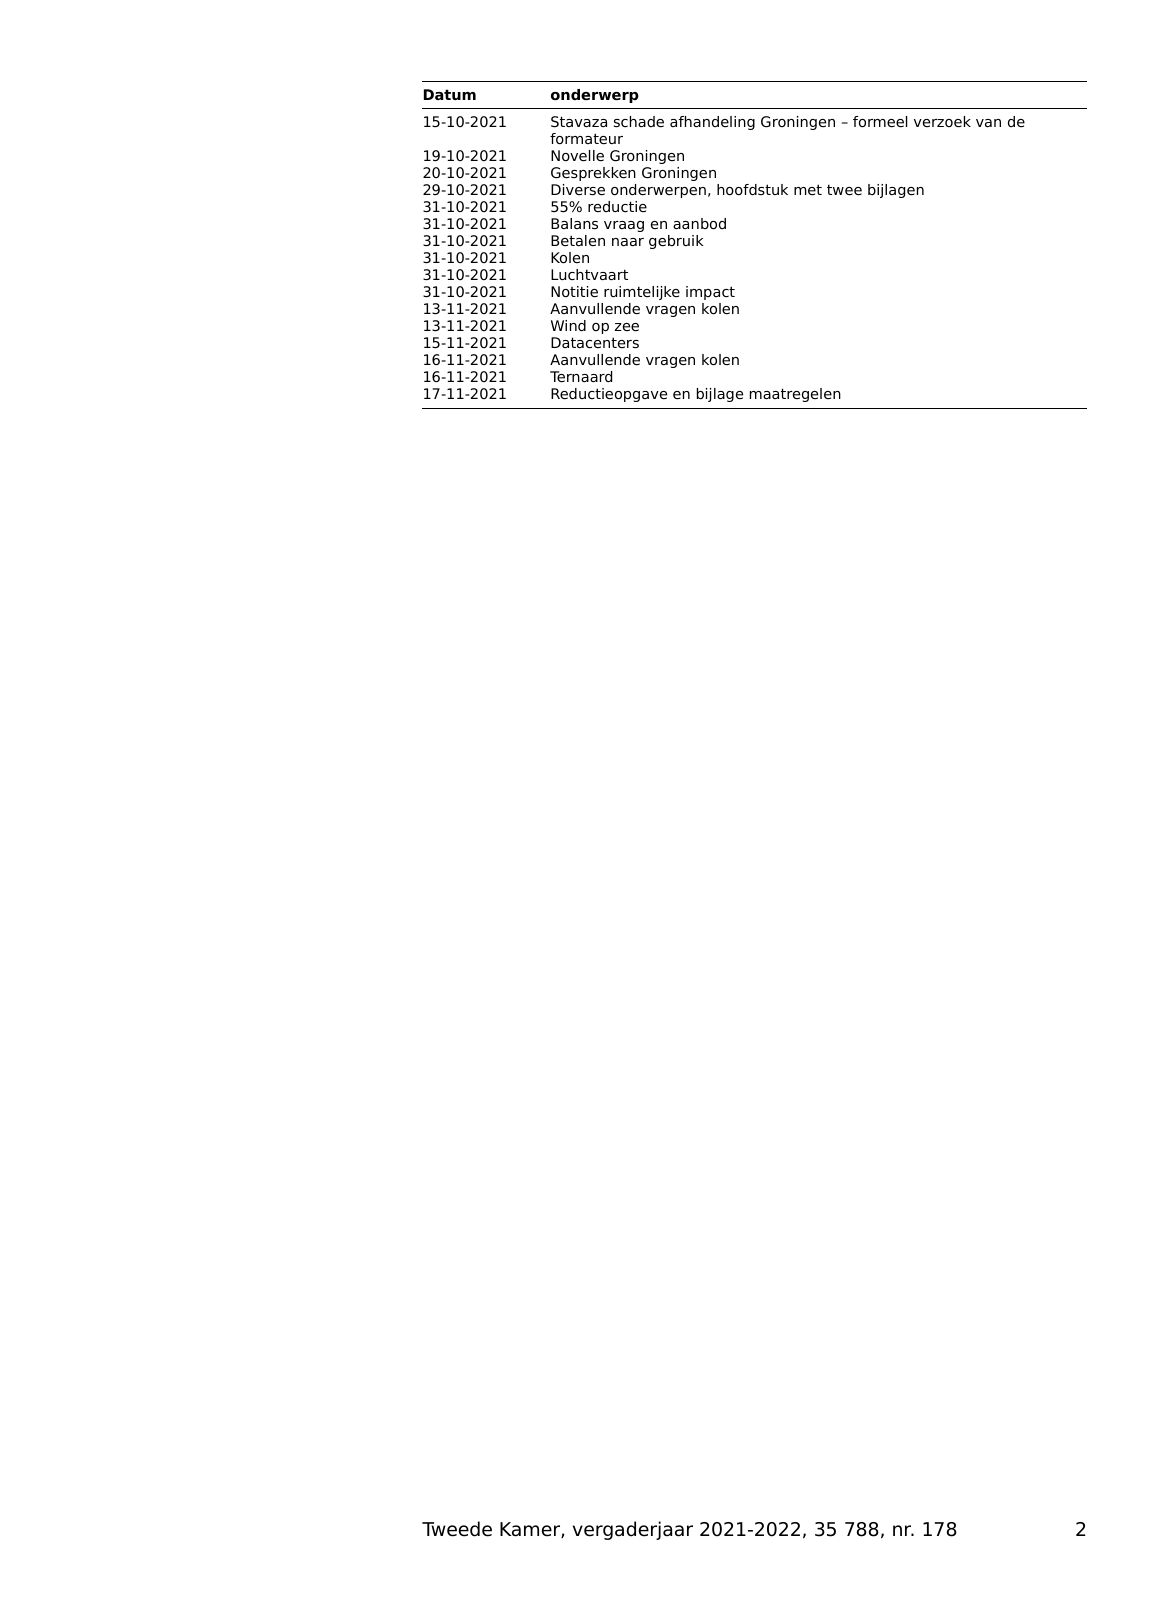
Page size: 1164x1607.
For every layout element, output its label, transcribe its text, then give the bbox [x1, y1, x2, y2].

table_cell Stavaza schade afhandeling Groningen – formeel verzoek van de formateur [544, 109, 1087, 148]
table_header onderwerp [544, 82, 1087, 108]
table_cell 55% reductie [544, 199, 1087, 216]
table_cell Reductieopgave en bijlage maatregelen [544, 386, 1087, 407]
table_cell 29-10-2021 [422, 182, 544, 199]
table_cell Datacenters [544, 335, 1087, 352]
table_cell 17-11-2021 [422, 386, 544, 407]
table_cell 16-11-2021 [422, 352, 544, 369]
table_cell 31-10-2021 [422, 284, 544, 301]
table_cell 15-11-2021 [422, 335, 544, 352]
table_cell Balans vraag en aanbod [544, 216, 1087, 233]
table_cell 13-11-2021 [422, 301, 544, 318]
table_cell 19-10-2021 [422, 148, 544, 165]
table_cell 31-10-2021 [422, 250, 544, 267]
table_cell Novelle Groningen [544, 148, 1087, 165]
table_cell Ternaard [544, 369, 1087, 386]
table_cell 13-11-2021 [422, 318, 544, 335]
table_cell 16-11-2021 [422, 369, 544, 386]
table_cell Betalen naar gebruik [544, 233, 1087, 250]
table_cell 31-10-2021 [422, 216, 544, 233]
table_cell Aanvullende vragen kolen [544, 301, 1087, 318]
table_cell 31-10-2021 [422, 199, 544, 216]
table_cell 15-10-2021 [422, 109, 544, 148]
table_header Datum [422, 82, 544, 108]
table_cell Diverse onderwerpen, hoofdstuk met twee bijlagen [544, 182, 1087, 199]
table_cell Luchtvaart [544, 267, 1087, 284]
table_cell Notitie ruimtelijke impact [544, 284, 1087, 301]
table_cell 20-10-2021 [422, 165, 544, 182]
table_cell Gesprekken Groningen [544, 165, 1087, 182]
table_cell Wind op zee [544, 318, 1087, 335]
table_cell 31-10-2021 [422, 267, 544, 284]
table_cell 31-10-2021 [422, 233, 544, 250]
table_cell Kolen [544, 250, 1087, 267]
table_cell Aanvullende vragen kolen [544, 352, 1087, 369]
